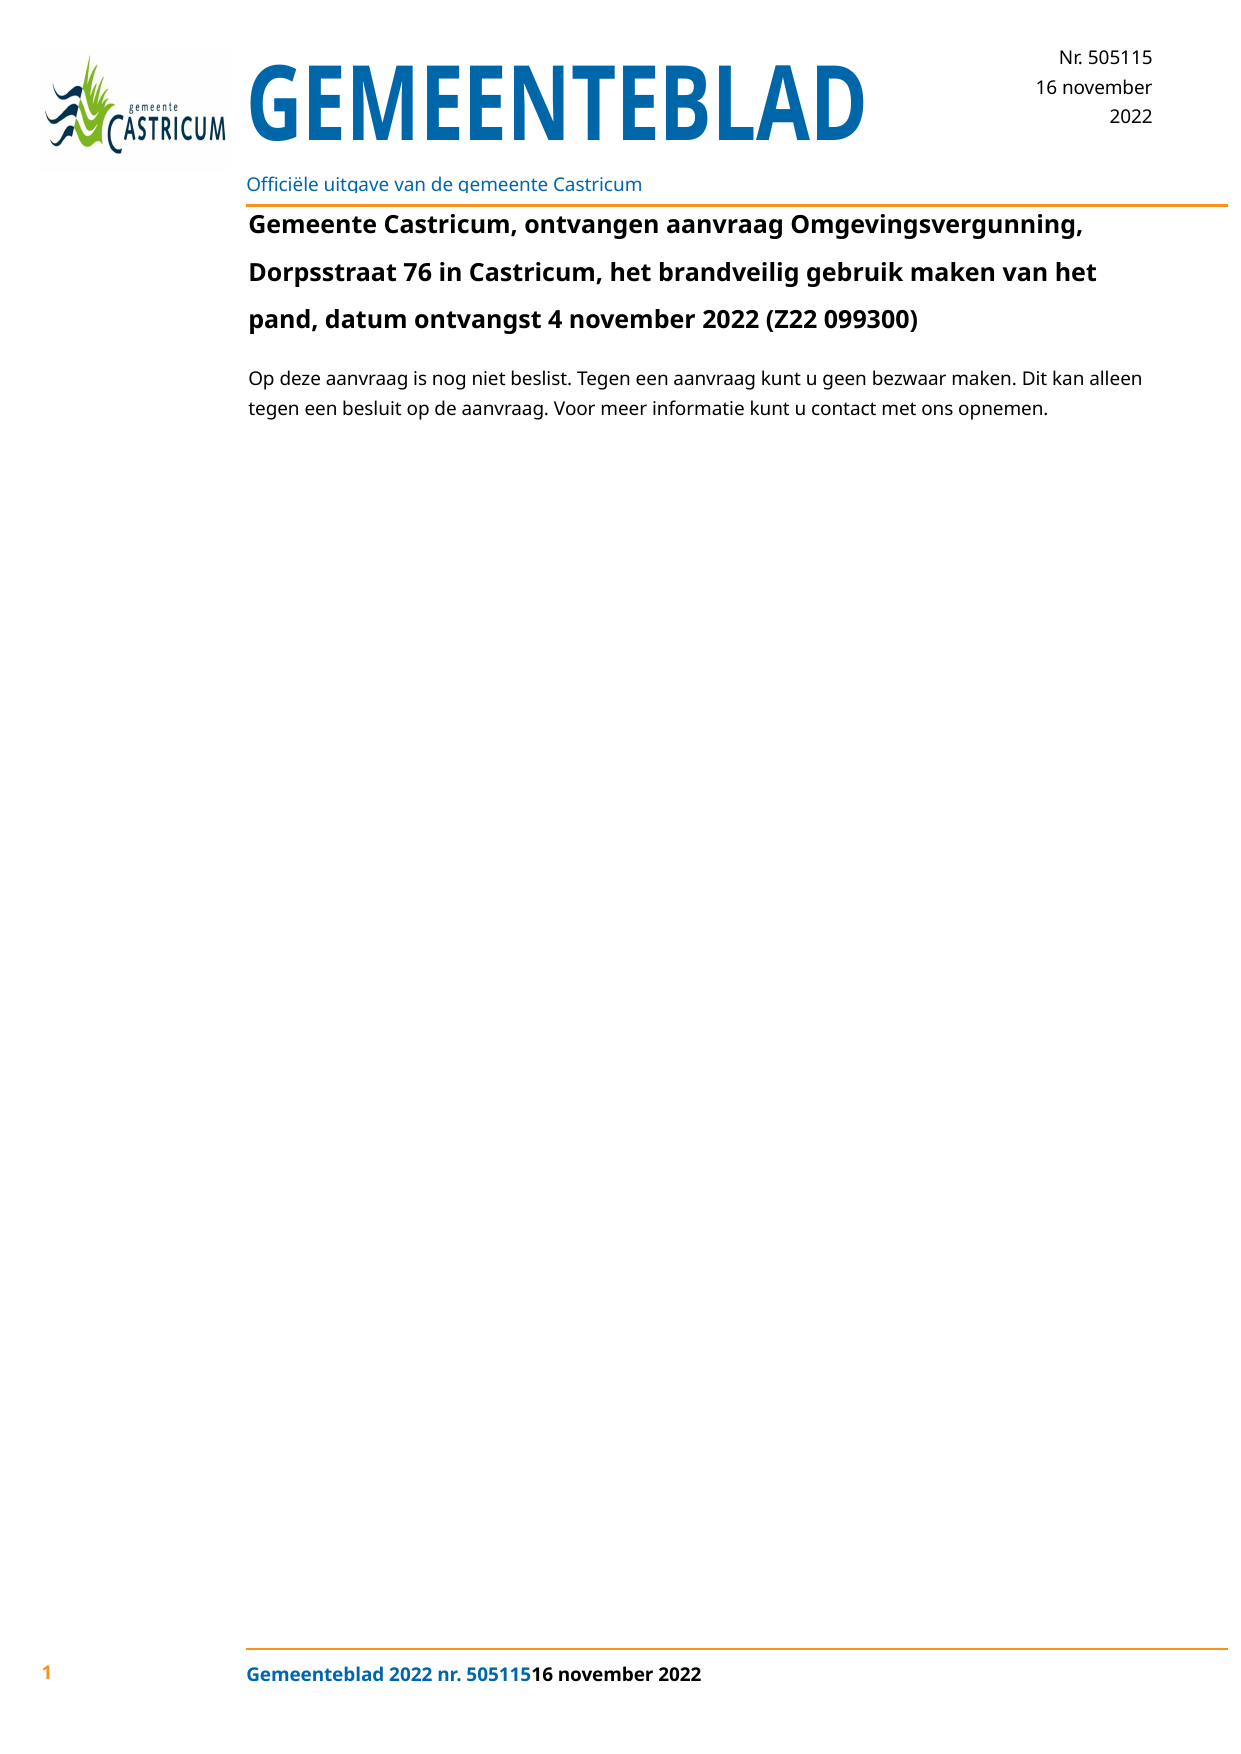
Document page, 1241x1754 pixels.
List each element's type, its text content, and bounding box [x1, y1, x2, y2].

text Op deze aanvraag is nog niet beslist. Tegen een aanvraag kunt u geen bezwaar maken. Dit kan alleen tegen een besluit op de aanvraag. Voor meer informatie kunt u contact met ons opnemen. [248, 366, 1152, 421]
text Gemeente Castricum, ontvangen aanvraag Omgevingsvergunning, Dorpsstraat 76 in Castricum, het brandveilig gebruik maken van het pand, datum ontvangst 4 november 2022 (Z22 099300) [248, 207, 1152, 336]
picture [41, 47, 231, 172]
